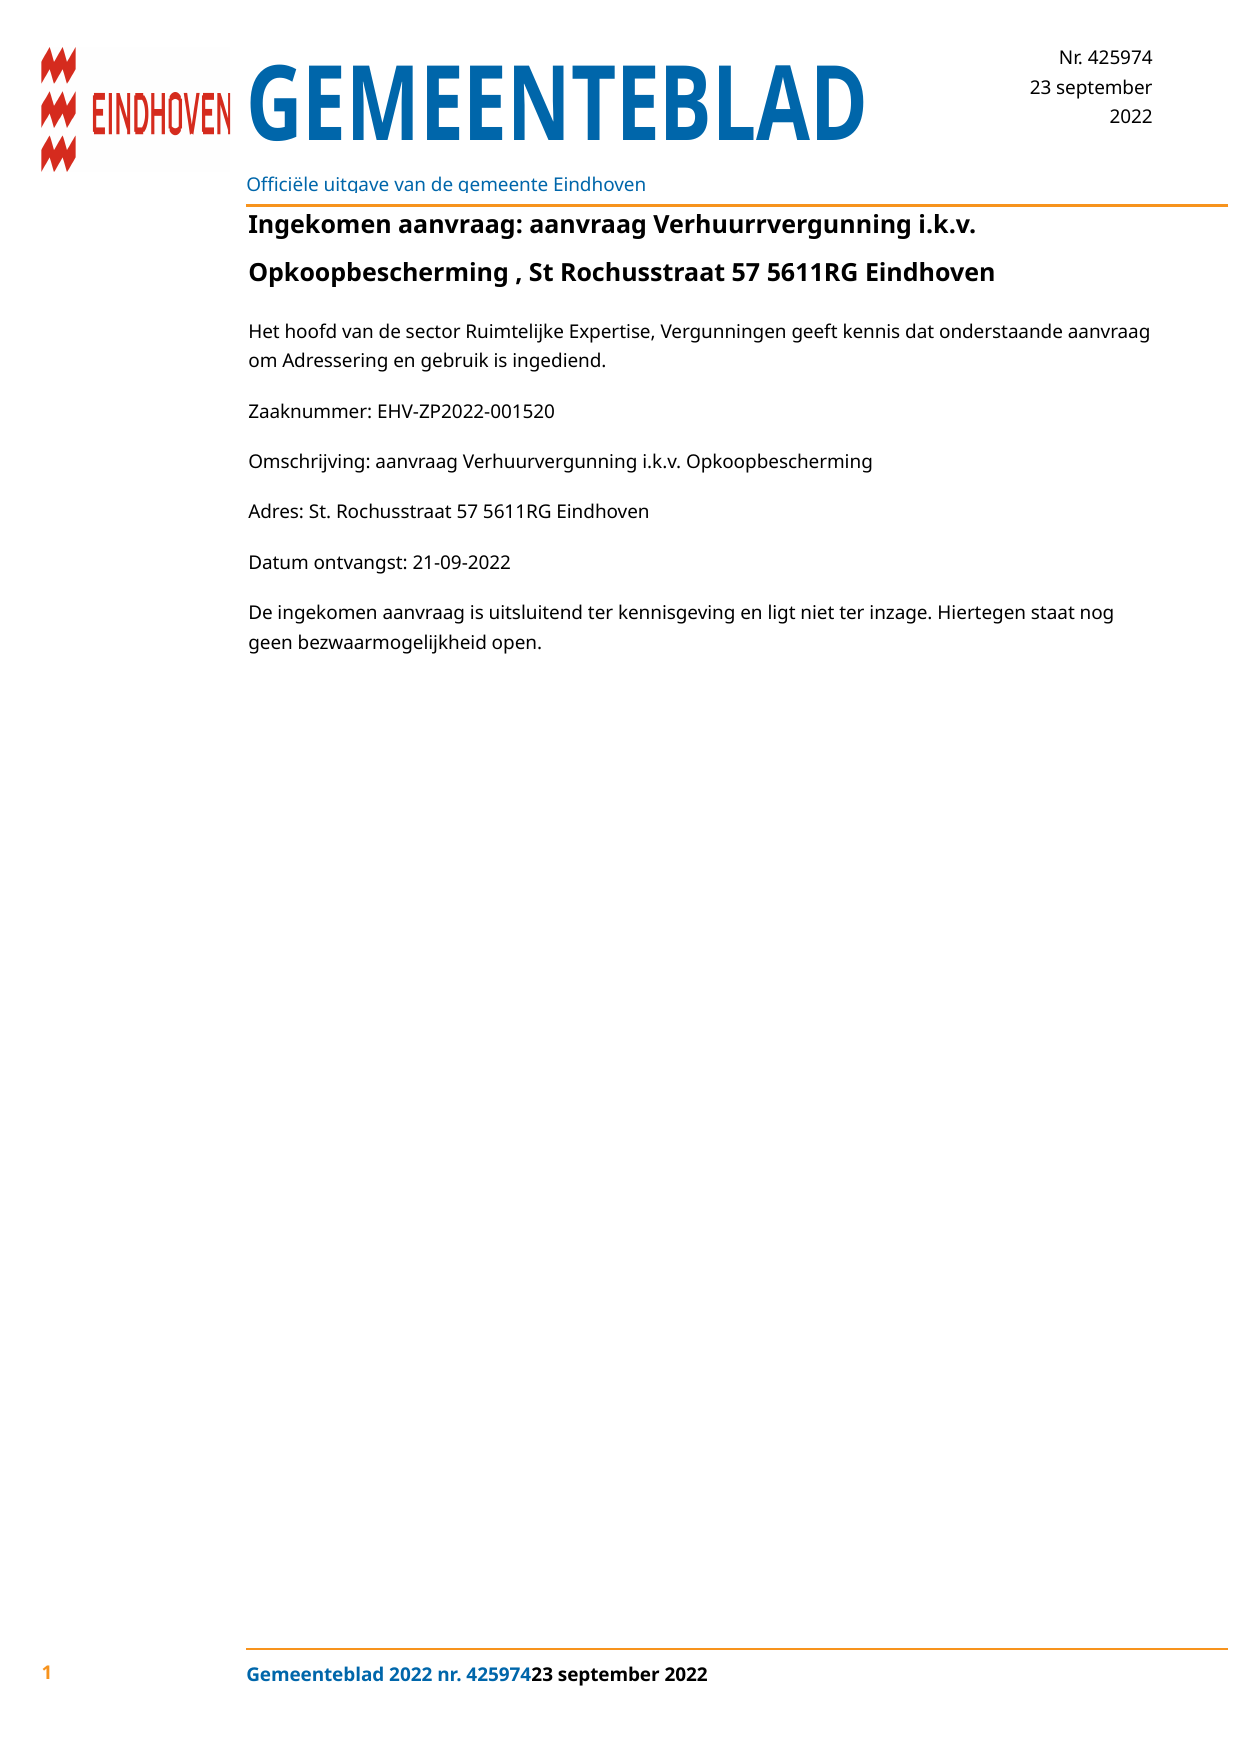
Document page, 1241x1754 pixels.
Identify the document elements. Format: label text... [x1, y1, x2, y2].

text Datum ontvangst: 21-09-2022 [248, 549, 1152, 575]
picture [41, 47, 231, 172]
text Het hoofd van de sector Ruimtelijke Expertise, Vergunningen geeft kennis dat onderstaande aanvraag om Adressering en gebruik is ingediend. [248, 318, 1152, 373]
text De ingekomen aanvraag is uitsluitend ter kennisgeving en ligt niet ter inzage. Hiertegen staat nog geen bezwaarmogelijkheid open. [248, 599, 1152, 655]
text Ingekomen aanvraag: aanvraag Verhuurrvergunning i.k.v. Opkoopbescherming , St Rochusstraat 57 5611RG Eindhoven [248, 207, 1152, 288]
text Omschrijving: aanvraag Verhuurvergunning i.k.v. Opkoopbescherming [248, 448, 1152, 474]
text Adres: St. Rochusstraat 57 5611RG Eindhoven [248, 499, 1152, 524]
text Zaaknummer: EHV-ZP2022-001520 [248, 398, 1152, 424]
